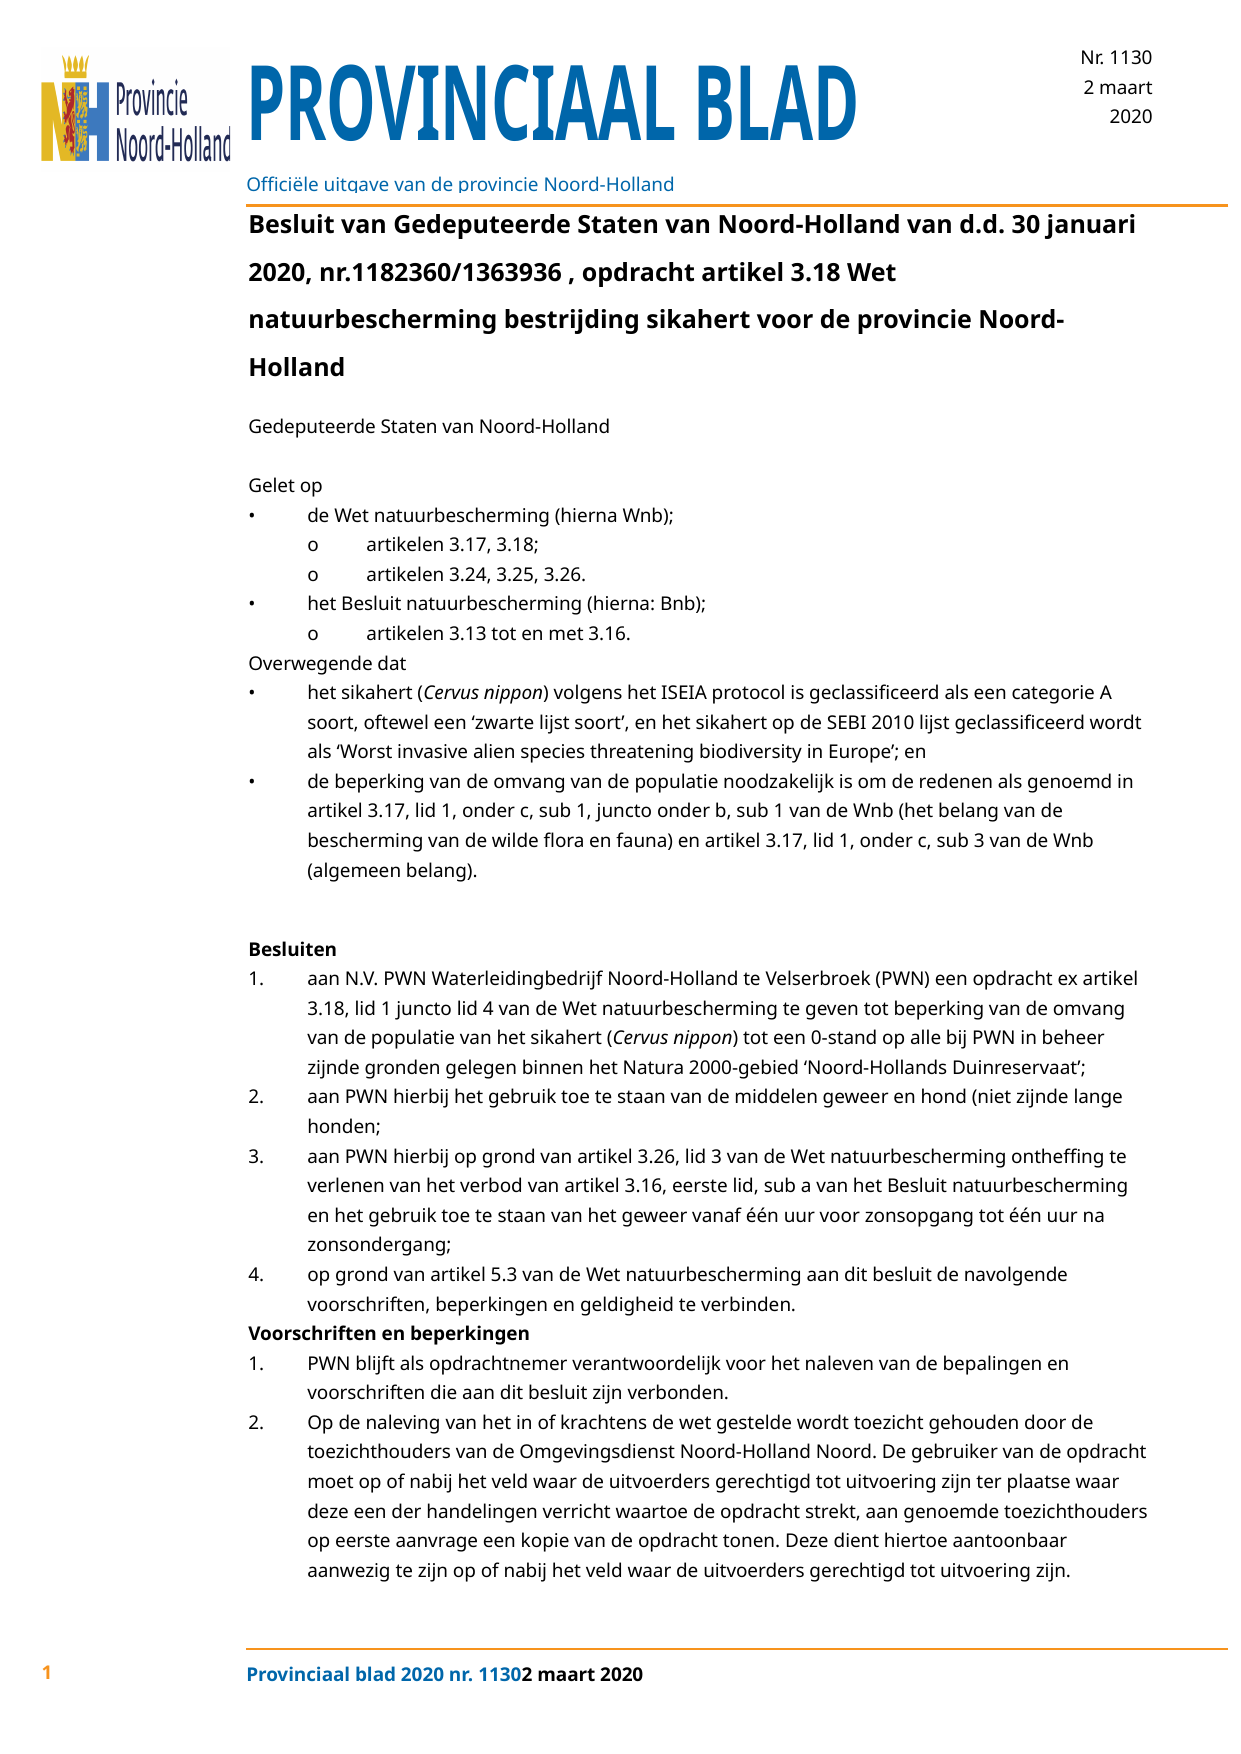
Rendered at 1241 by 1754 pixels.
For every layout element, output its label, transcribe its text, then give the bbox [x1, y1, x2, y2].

picture [41, 47, 231, 172]
list het Besluit natuurbescherming (hierna: Bnb); [248, 591, 1152, 616]
list aan PWN hierbij het gebruik toe te staan van de middelen geweer en hond (niet zijnde lange honden; [248, 1084, 1152, 1139]
list artikelen 3.13 tot en met 3.16. [307, 620, 1152, 646]
text Besluiten [248, 936, 1152, 961]
text Overwegende dat [248, 650, 1152, 676]
list PWN blijft als opdrachtnemer verantwoordelijk voor het naleven van de bepalingen en voorschriften die aan dit besluit zijn verbonden. [248, 1350, 1152, 1405]
text Gelet op [248, 472, 1152, 498]
list het sikahert (Cervus nippon) volgens het ISEIA protocol is geclassificeerd als een categorie A soort, oftewel een ‘zwarte lijst soort’, en het sikahert op de SEBI 2010 lijst geclassificeerd wordt als ‘Worst invasive alien species threatening biodiversity in Europe’; en [248, 679, 1152, 764]
list artikelen 3.24, 3.25, 3.26. [307, 561, 1152, 587]
list Op de naleving van het in of krachtens de wet gestelde wordt toezicht gehouden door de toezichthouders van de Omgevingsdienst Noord-Holland Noord. De gebruiker van de opdracht moet op of nabij het veld waar de uitvoerders gerechtigd tot uitvoering zijn ter plaatse waar deze een der handelingen verricht waartoe de opdracht strekt, aan genoemde toezichthouders op eerste aanvrage een kopie van de opdracht tonen. Deze dient hiertoe aantoonbaar aanwezig te zijn op of nabij het veld waar de uitvoerders gerechtigd tot uitvoering zijn. [248, 1409, 1152, 1583]
list aan PWN hierbij op grond van artikel 3.26, lid 3 van de Wet natuurbescherming ontheffing te verlenen van het verbod van artikel 3.16, eerste lid, sub a van het Besluit natuurbescherming en het gebruik toe te staan van het geweer vanaf één uur voor zonsopgang tot één uur na zonsondergang; [248, 1143, 1152, 1257]
list op grond van artikel 5.3 van de Wet natuurbescherming aan dit besluit de navolgende voorschriften, beperkingen en geldigheid te verbinden. [248, 1261, 1152, 1316]
list artikelen 3.17, 3.18; [307, 531, 1152, 557]
text Besluit van Gedeputeerde Staten van Noord-Holland van d.d. 30 januari 2020, nr.1182360/1363936 , opdracht artikel 3.18 Wet natuurbescherming bestrijding sikahert voor de provincie Noord-Holland [248, 207, 1152, 384]
text Voorschriften en beperkingen [248, 1320, 1152, 1346]
text Gedeputeerde Staten van Noord-Holland [248, 413, 1152, 439]
list aan N.V. PWN Waterleidingbedrijf Noord-Holland te Velserbroek (PWN) een opdracht ex artikel 3.18, lid 1 juncto lid 4 van de Wet natuurbescherming te geven tot beperking van de omvang van de populatie van het sikahert (Cervus nippon) tot een 0-stand op alle bij PWN in beheer zijnde gronden gelegen binnen het Natura 2000-gebied ‘Noord-Hollands Duinreservaat’; [248, 965, 1152, 1080]
list de beperking van de omvang van de populatie noodzakelijk is om de redenen als genoemd in artikel 3.17, lid 1, onder c, sub 1, juncto onder b, sub 1 van de Wnb (het belang van de bescherming van de wilde flora en fauna) en artikel 3.17, lid 1, onder c, sub 3 van de Wnb (algemeen belang). [248, 768, 1152, 883]
list de Wet natuurbescherming (hierna Wnb); [248, 502, 1152, 528]
